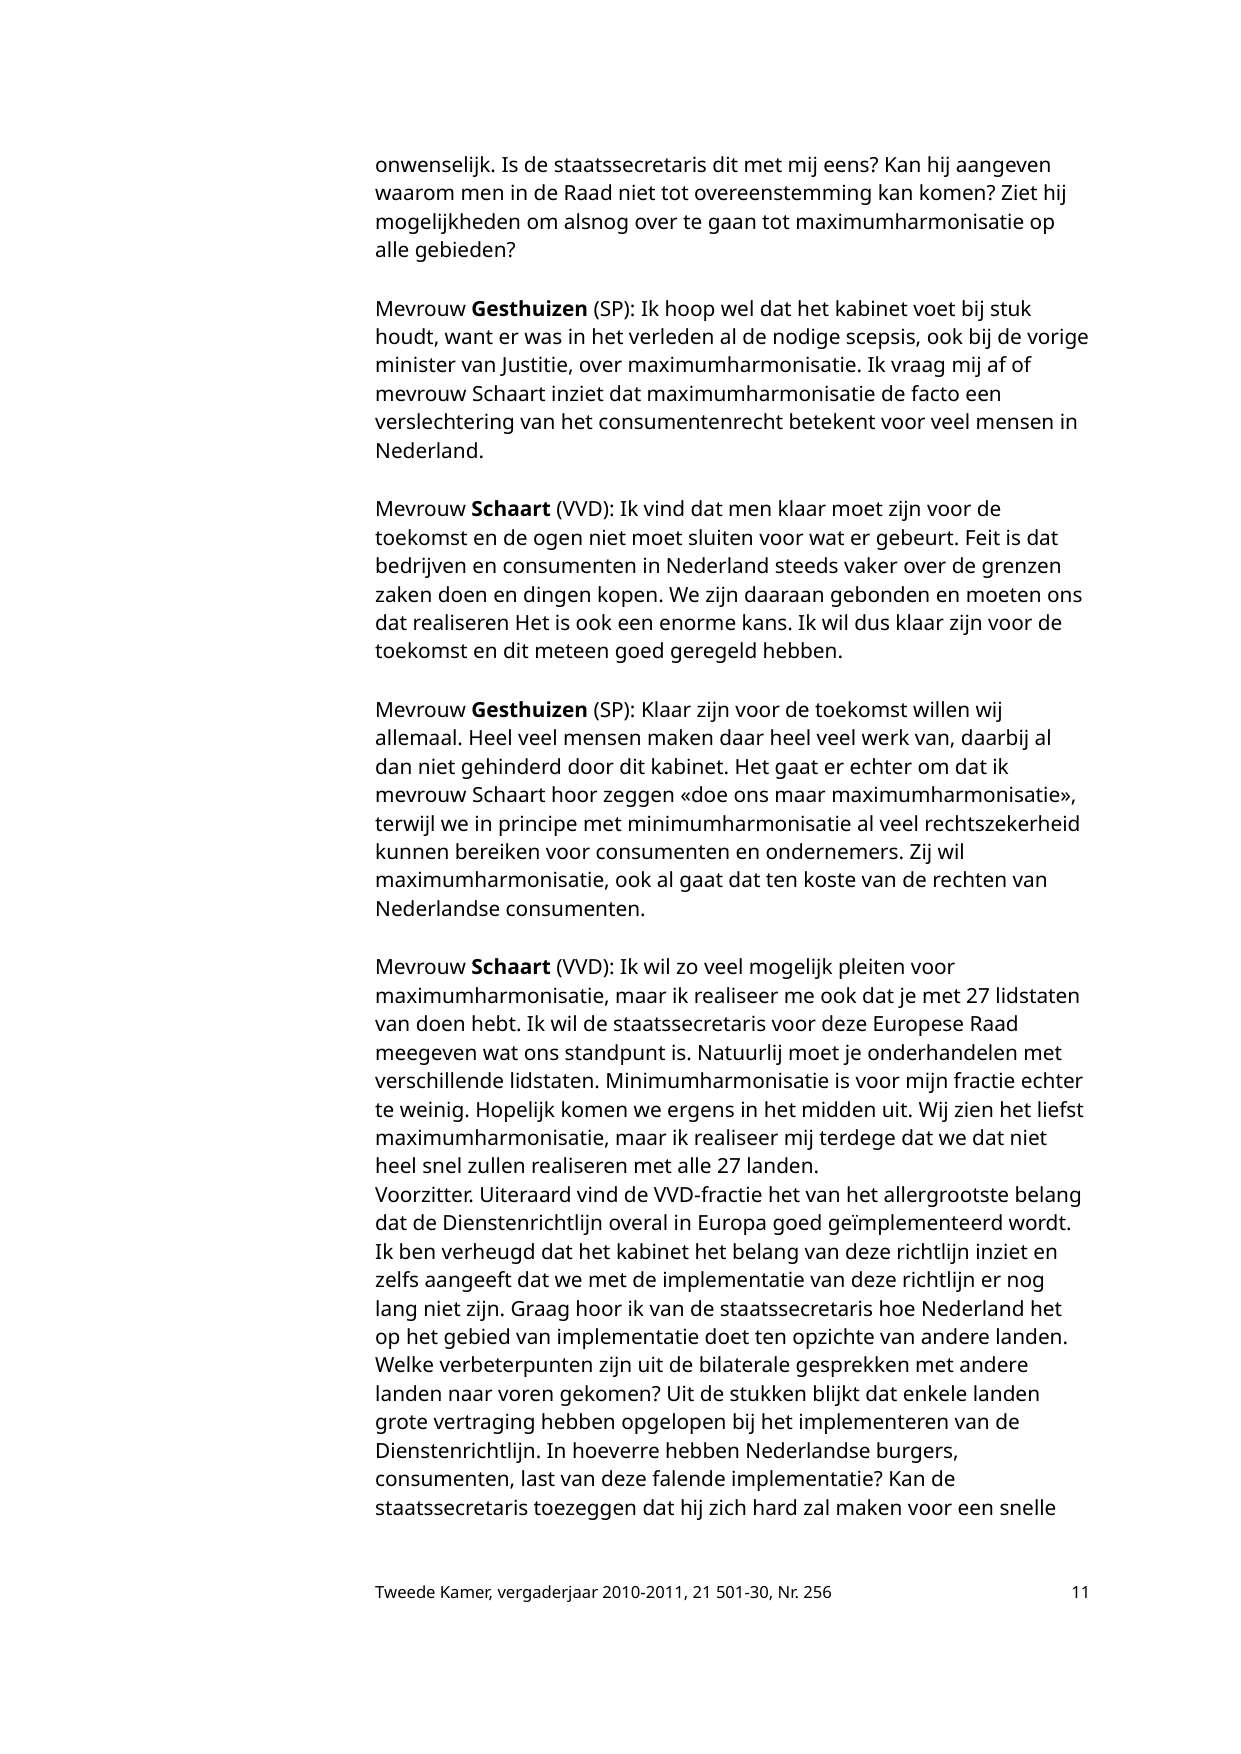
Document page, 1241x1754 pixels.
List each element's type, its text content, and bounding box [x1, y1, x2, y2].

text Mevrouw Schaart (VVD): Ik wil zo veel mogelijk pleiten voor maximumharmonisatie, maar ik realiseer me ook dat je met 27 lidstaten van doen hebt. Ik wil de staatssecretaris voor deze Europese Raad meegeven wat ons standpunt is. Natuurlij moet je onderhandelen met verschillende lidstaten. Minimumharmonisatie is voor mijn fractie echter te weinig. Hopelijk komen we ergens in het midden uit. Wij zien het liefst maximumharmonisatie, maar ik realiseer mij terdege dat we dat niet heel snel zullen realiseren met alle 27 landen. [375, 952, 1090, 1180]
text onwenselijk. Is de staatssecretaris dit met mij eens? Kan hij aangeven waarom men in de Raad niet tot overeenstemming kan komen? Ziet hij mogelijkheden om alsnog over te gaan tot maximumharmonisatie op alle gebieden? [375, 150, 1090, 264]
text Mevrouw Gesthuizen (SP): Ik hoop wel dat het kabinet voet bij stuk houdt, want er was in het verleden al de nodige scepsis, ook bij de vorige minister van Justitie, over maximumharmonisatie. Ik vraag mij af of mevrouw Schaart inziet dat maximumharmonisatie de facto een verslechtering van het consumentenrecht betekent voor veel mensen in Nederland. [375, 294, 1090, 464]
text Mevrouw Schaart (VVD): Ik vind dat men klaar moet zijn voor de toekomst en de ogen niet moet sluiten voor wat er gebeurt. Feit is dat bedrijven en consumenten in Nederland steeds vaker over de grenzen zaken doen en dingen kopen. We zijn daaraan gebonden en moeten ons dat realiseren Het is ook een enorme kans. Ik wil dus klaar zijn voor de toekomst en dit meteen goed geregeld hebben. [375, 494, 1090, 665]
text Voorzitter. Uiteraard vind de VVD-fractie het van het allergrootste belang dat de Dienstenrichtlijn overal in Europa goed geïmplementeerd wordt. Ik ben verheugd dat het kabinet het belang van deze richtlijn inziet en zelfs aangeeft dat we met de implementatie van deze richtlijn er nog lang niet zijn. Graag hoor ik van de staatssecretaris hoe Nederland het op het gebied van implementatie doet ten opzichte van andere landen. Welke verbeterpunten zijn uit de bilaterale gesprekken met andere landen naar voren gekomen? Uit de stukken blijkt dat enkele landen grote vertraging hebben opgelopen bij het implementeren van de Dienstenrichtlijn. In hoeverre hebben Nederlandse burgers, consumenten, last van deze falende implementatie? Kan de staatssecretaris toezeggen dat hij zich hard zal maken voor een snelle [375, 1180, 1090, 1521]
text Mevrouw Gesthuizen (SP): Klaar zijn voor de toekomst willen wij allemaal. Heel veel mensen maken daar heel veel werk van, daarbij al dan niet gehinderd door dit kabinet. Het gaat er echter om dat ik mevrouw Schaart hoor zeggen «doe ons maar maximumharmonisatie», terwijl we in principe met minimumharmonisatie al veel rechtszekerheid kunnen bereiken voor consumenten en ondernemers. Zij wil maximumharmonisatie, ook al gaat dat ten koste van de rechten van Nederlandse consumenten. [375, 695, 1090, 922]
